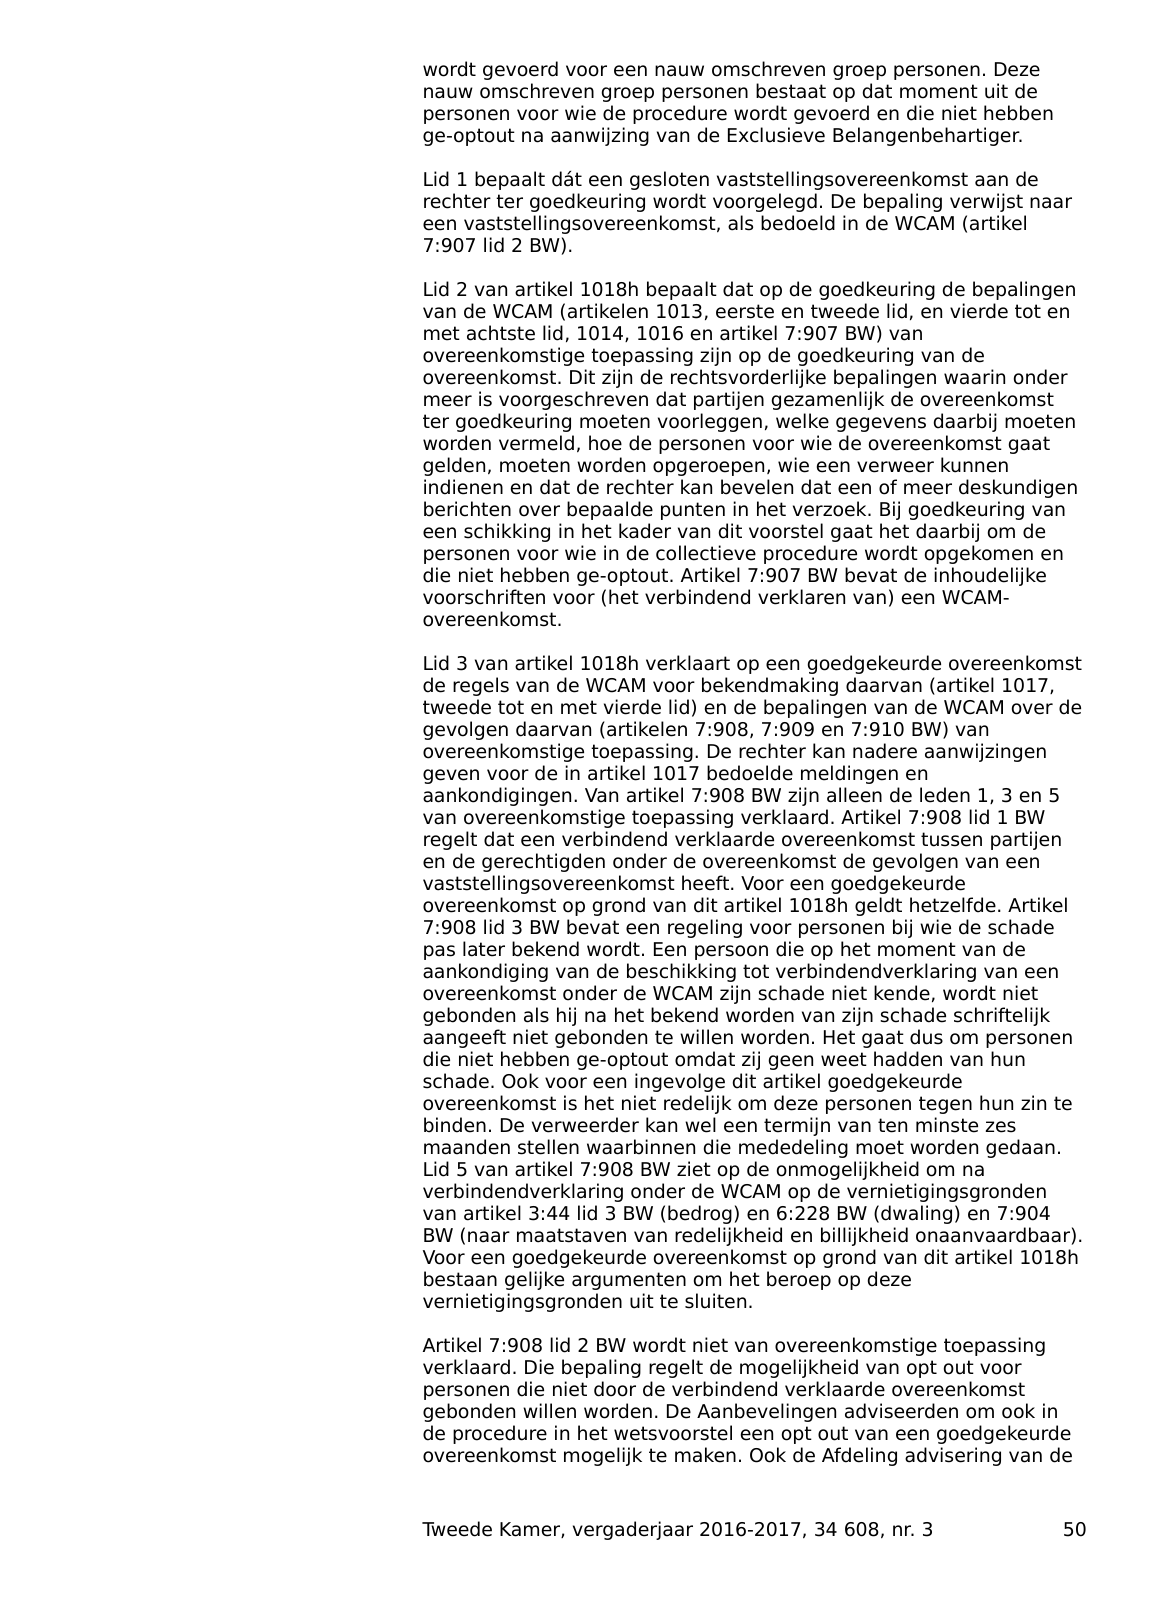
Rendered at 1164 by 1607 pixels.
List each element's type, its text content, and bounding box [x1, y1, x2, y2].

text Lid 1 bepaalt dát een gesloten vaststellingsovereenkomst aan de rechter ter goedkeuring wordt voorgelegd. De bepaling verwijst naar een vaststellingsovereenkomst, als bedoeld in de WCAM (artikel 7:907 lid 2 BW). [422, 169, 1087, 257]
text Artikel 7:908 lid 2 BW wordt niet van overeenkomstige toepassing verklaard. Die bepaling regelt de mogelijkheid van opt out voor personen die niet door de verbindend verklaarde overeenkomst gebonden willen worden. De Aanbevelingen adviseerden om ook in de procedure in het wetsvoorstel een opt out van een goedgekeurde overeenkomst mogelijk te maken. Ook de Afdeling advisering van de [422, 1335, 1087, 1467]
text Lid 2 van artikel 1018h bepaalt dat op de goedkeuring de bepalingen van de WCAM (artikelen 1013, eerste en tweede lid, en vierde tot en met achtste lid, 1014, 1016 en artikel 7:907 BW) van overeenkomstige toepassing zijn op de goedkeuring van de overeenkomst. Dit zijn de rechtsvorderlijke bepalingen waarin onder meer is voorgeschreven dat partijen gezamenlijk de overeenkomst ter goedkeuring moeten voorleggen, welke gegevens daarbij moeten worden vermeld, hoe de personen voor wie de overeenkomst gaat gelden, moeten worden opgeroepen, wie een verweer kunnen indienen en dat de rechter kan bevelen dat een of meer deskundigen berichten over bepaalde punten in het verzoek. Bij goedkeuring van een schikking in het kader van dit voorstel gaat het daarbij om de personen voor wie in de collectieve procedure wordt opgekomen en die niet hebben ge-optout. Artikel 7:907 BW bevat de inhoudelijke voorschriften voor (het verbindend verklaren van) een WCAM-overeenkomst. [422, 279, 1087, 631]
text Lid 3 van artikel 1018h verklaart op een goedgekeurde overeenkomst de regels van de WCAM voor bekendmaking daarvan (artikel 1017, tweede tot en met vierde lid) en de bepalingen van de WCAM over de gevolgen daarvan (artikelen 7:908, 7:909 en 7:910 BW) van overeenkomstige toepassing. De rechter kan nadere aanwijzingen geven voor de in artikel 1017 bedoelde meldingen en aankondigingen. Van artikel 7:908 BW zijn alleen de leden 1, 3 en 5 van overeenkomstige toepassing verklaard. Artikel 7:908 lid 1 BW regelt dat een verbindend verklaarde overeenkomst tussen partijen en de gerechtigden onder de overeenkomst de gevolgen van een vaststellingsovereenkomst heeft. Voor een goedgekeurde overeenkomst op grond van dit artikel 1018h geldt hetzelfde. Artikel 7:908 lid 3 BW bevat een regeling voor personen bij wie de schade pas later bekend wordt. Een persoon die op het moment van de aankondiging van de beschikking tot verbindendverklaring van een overeenkomst onder de WCAM zijn schade niet kende, wordt niet gebonden als hij na het bekend worden van zijn schade schriftelijk aangeeft niet gebonden te willen worden. Het gaat dus om personen die niet hebben ge-optout omdat zij geen weet hadden van hun schade. Ook voor een ingevolge dit artikel goedgekeurde overeenkomst is het niet redelijk om deze personen tegen hun zin te binden. De verweerder kan wel een termijn van ten minste zes maanden stellen waarbinnen die mededeling moet worden gedaan. Lid 5 van artikel 7:908 BW ziet op de onmogelijkheid om na verbindendverklaring onder de WCAM op de vernietigingsgronden van artikel 3:44 lid 3 BW (bedrog) en 6:228 BW (dwaling) en 7:904 BW (naar maatstaven van redelijkheid en billijkheid onaanvaardbaar). Voor een goedgekeurde overeenkomst op grond van dit artikel 1018h bestaan gelijke argumenten om het beroep op deze vernietigingsgronden uit te sluiten. [422, 653, 1087, 1312]
text wordt gevoerd voor een nauw omschreven groep personen. Deze nauw omschreven groep personen bestaat op dat moment uit de personen voor wie de procedure wordt gevoerd en die niet hebben ge-optout na aanwijzing van de Exclusieve Belangenbehartiger. [422, 59, 1087, 147]
